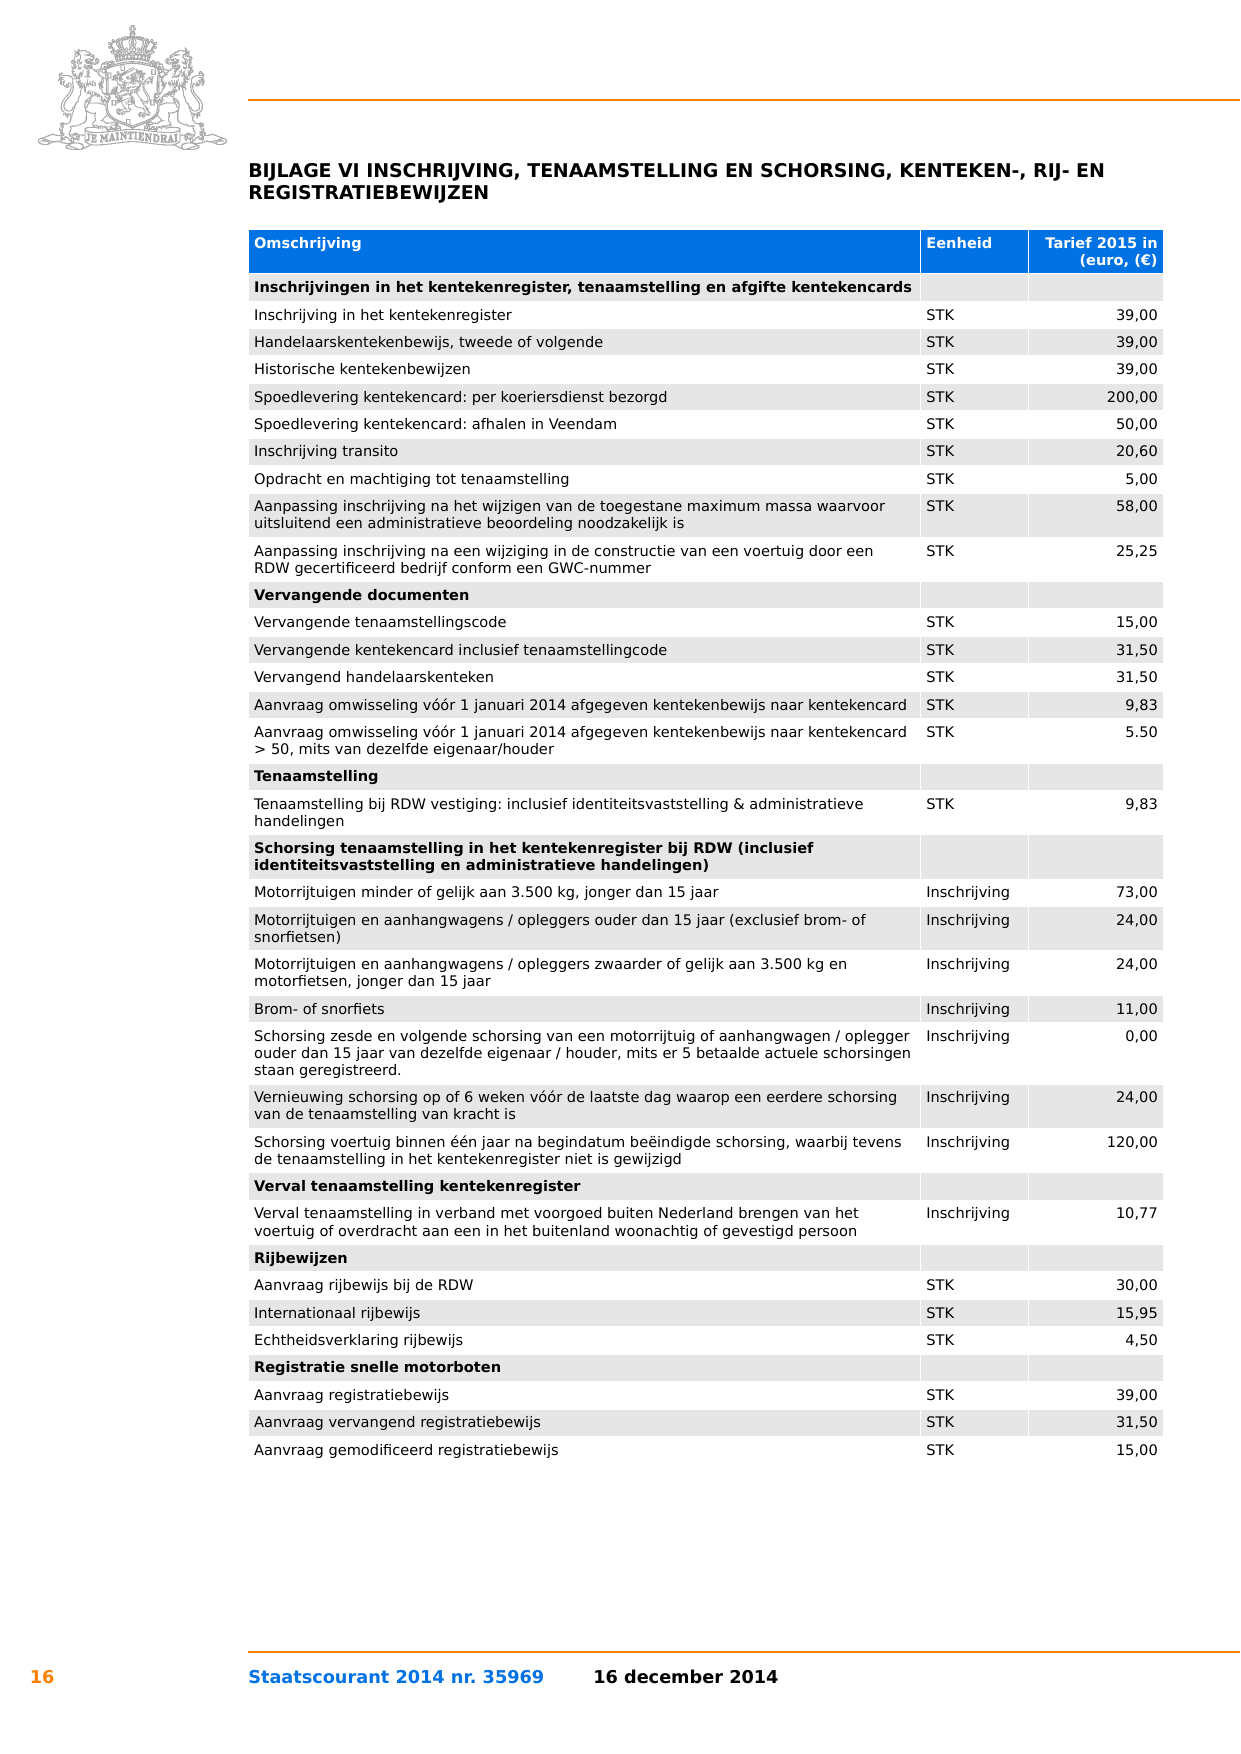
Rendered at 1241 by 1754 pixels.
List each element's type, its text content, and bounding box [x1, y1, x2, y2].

table_cell 31,50 [1029, 637, 1163, 663]
table_cell Schorsing zesde en volgende schorsing van een motorrijtuig of aanhangwagen / oplegger ouder dan 15 jaar van dezelfde eigenaar / houder, mits er 5 betaalde actuele schorsingen staan geregistreerd. [249, 1023, 920, 1083]
table_cell STK [921, 329, 1028, 355]
table_cell Inschrijving [921, 1129, 1028, 1172]
table_cell Inschrijvingen in het kentekenregister, tenaamstelling en afgifte kentekencards [249, 274, 920, 301]
table_cell 20,60 [1029, 439, 1163, 465]
table_cell 15,00 [1029, 610, 1163, 636]
table_cell STK [921, 384, 1028, 410]
table_cell [1029, 764, 1163, 790]
table_cell [921, 1173, 1028, 1200]
table_cell Inschrijving [921, 1201, 1028, 1244]
table_cell [921, 835, 1028, 879]
table_header Tarief 2015 in (euro, (€) [1029, 230, 1163, 273]
table_cell 24,00 [1029, 951, 1163, 995]
table_cell [1029, 582, 1163, 608]
table_cell STK [921, 302, 1028, 328]
table_cell 25,25 [1029, 538, 1163, 581]
table_cell 15,95 [1029, 1300, 1163, 1326]
table_cell Echtheidsverklaring rijbewijs [249, 1327, 920, 1354]
table_cell Brom- of snorfiets [249, 996, 920, 1022]
table_cell 50,00 [1029, 411, 1163, 438]
table_cell Vervangend handelaarskenteken [249, 664, 920, 691]
table_cell 39,00 [1029, 329, 1163, 355]
table_cell [921, 764, 1028, 790]
table_cell 39,00 [1029, 1382, 1163, 1408]
table_cell Registratie snelle motorboten [249, 1355, 920, 1381]
table_cell Motorrijtuigen minder of gelijk aan 3.500 kg, jonger dan 15 jaar [249, 880, 920, 906]
table_cell Motorrijtuigen en aanhangwagens / opleggers ouder dan 15 jaar (exclusief brom- of snorfietsen) [249, 907, 920, 950]
table_cell 5.50 [1029, 719, 1163, 762]
table_cell Inschrijving in het kentekenregister [249, 302, 920, 328]
table_cell 9,83 [1029, 692, 1163, 718]
table_cell 24,00 [1029, 907, 1163, 950]
table_cell Verval tenaamstelling in verband met voorgoed buiten Nederland brengen van het voertuig of overdracht aan een in het buitenland woonachtig of gevestigd persoon [249, 1201, 920, 1244]
table_cell Aanpassing inschrijving na het wijzigen van de toegestane maximum massa waarvoor uitsluitend een administratieve beoordeling noodzakelijk is [249, 494, 920, 537]
table_cell Inschrijving [921, 1085, 1028, 1128]
table_cell Spoedlevering kentekencard: per koeriersdienst bezorgd [249, 384, 920, 410]
table_cell [921, 582, 1028, 608]
table_cell [1029, 835, 1163, 879]
table_cell 39,00 [1029, 302, 1163, 328]
table_cell 10,77 [1029, 1201, 1163, 1244]
table_cell Inschrijving [921, 996, 1028, 1022]
table_cell 5,00 [1029, 466, 1163, 492]
table_cell 31,50 [1029, 1410, 1163, 1436]
table_cell STK [921, 494, 1028, 537]
table_header Omschrijving [249, 230, 920, 273]
table_cell 24,00 [1029, 1085, 1163, 1128]
table_cell STK [921, 1273, 1028, 1299]
table_cell STK [921, 791, 1028, 834]
table_cell Aanvraag rijbewijs bij de RDW [249, 1273, 920, 1299]
subtitle BIJLAGE VI INSCHRIJVING, TENAAMSTELLING EN SCHORSING, KENTEKEN-, RIJ- EN REGISTRATIEBEWIJZEN [248, 160, 1163, 204]
table_cell Inschrijving [921, 880, 1028, 906]
table_cell 120,00 [1029, 1129, 1163, 1172]
table_cell Opdracht en machtiging tot tenaamstelling [249, 466, 920, 492]
table_cell STK [921, 1410, 1028, 1436]
table_cell [921, 1355, 1028, 1381]
table_cell Inschrijving transito [249, 439, 920, 465]
table_cell [1029, 1245, 1163, 1271]
table_cell STK [921, 1382, 1028, 1408]
table_cell [921, 274, 1028, 301]
table_cell STK [921, 356, 1028, 383]
table_cell Inschrijving [921, 907, 1028, 950]
table_cell 73,00 [1029, 880, 1163, 906]
table_cell STK [921, 664, 1028, 691]
picture [38, 25, 227, 150]
table_cell 30,00 [1029, 1273, 1163, 1299]
table_cell Vernieuwing schorsing op of 6 weken vóór de laatste dag waarop een eerdere schorsing van de tenaamstelling van kracht is [249, 1085, 920, 1128]
table_cell Aanvraag vervangend registratiebewijs [249, 1410, 920, 1436]
table_cell 39,00 [1029, 356, 1163, 383]
table_cell Aanpassing inschrijving na een wijziging in de constructie van een voertuig door een RDW gecertificeerd bedrijf conform een GWC-nummer [249, 538, 920, 581]
table_cell Vervangende kentekencard inclusief tenaamstellingcode [249, 637, 920, 663]
table_cell Aanvraag registratiebewijs [249, 1382, 920, 1408]
table_cell 31,50 [1029, 664, 1163, 691]
table_cell STK [921, 610, 1028, 636]
table_cell Tenaamstelling bij RDW vestiging: inclusief identiteitsvaststelling & administratieve handelingen [249, 791, 920, 834]
table_cell Schorsing tenaamstelling in het kentekenregister bij RDW (inclusief identiteitsvaststelling en administratieve handelingen) [249, 835, 920, 879]
table_cell Tenaamstelling [249, 764, 920, 790]
table_cell Spoedlevering kentekencard: afhalen in Veendam [249, 411, 920, 438]
table_cell STK [921, 719, 1028, 762]
table_cell STK [921, 1300, 1028, 1326]
table_cell Aanvraag omwisseling vóór 1 januari 2014 afgegeven kentekenbewijs naar kentekencard [249, 692, 920, 718]
table_cell 200,00 [1029, 384, 1163, 410]
table_cell Verval tenaamstelling kentekenregister [249, 1173, 920, 1200]
table_cell [1029, 1355, 1163, 1381]
table_cell Inschrijving [921, 1023, 1028, 1083]
table_cell Internationaal rijbewijs [249, 1300, 920, 1326]
table_cell [1029, 1173, 1163, 1200]
table_cell STK [921, 692, 1028, 718]
table_cell 9,83 [1029, 791, 1163, 834]
table_cell Handelaarskentekenbewijs, tweede of volgende [249, 329, 920, 355]
table_cell STK [921, 637, 1028, 663]
table_cell Aanvraag gemodificeerd registratiebewijs [249, 1437, 920, 1463]
table_cell Schorsing voertuig binnen één jaar na begindatum beëindigde schorsing, waarbij tevens de tenaamstelling in het kentekenregister niet is gewijzigd [249, 1129, 920, 1172]
table_cell Vervangende documenten [249, 582, 920, 608]
table_header Eenheid [921, 230, 1028, 273]
table_cell STK [921, 411, 1028, 438]
table_cell Rijbewijzen [249, 1245, 920, 1271]
table_cell 58,00 [1029, 494, 1163, 537]
table_cell 15,00 [1029, 1437, 1163, 1463]
table_cell STK [921, 1437, 1028, 1463]
table_cell Vervangende tenaamstellingscode [249, 610, 920, 636]
table_cell Aanvraag omwisseling vóór 1 januari 2014 afgegeven kentekenbewijs naar kentekencard > 50, mits van dezelfde eigenaar/houder [249, 719, 920, 762]
table_cell STK [921, 1327, 1028, 1354]
table_cell Inschrijving [921, 951, 1028, 995]
table_cell STK [921, 439, 1028, 465]
table_cell 4,50 [1029, 1327, 1163, 1354]
table_cell 11,00 [1029, 996, 1163, 1022]
table_cell [921, 1245, 1028, 1271]
table_cell [1029, 274, 1163, 301]
table_cell STK [921, 466, 1028, 492]
table_cell Motorrijtuigen en aanhangwagens / opleggers zwaarder of gelijk aan 3.500 kg en motorfietsen, jonger dan 15 jaar [249, 951, 920, 995]
table_cell Historische kentekenbewijzen [249, 356, 920, 383]
table_cell 0,00 [1029, 1023, 1163, 1083]
table_cell STK [921, 538, 1028, 581]
